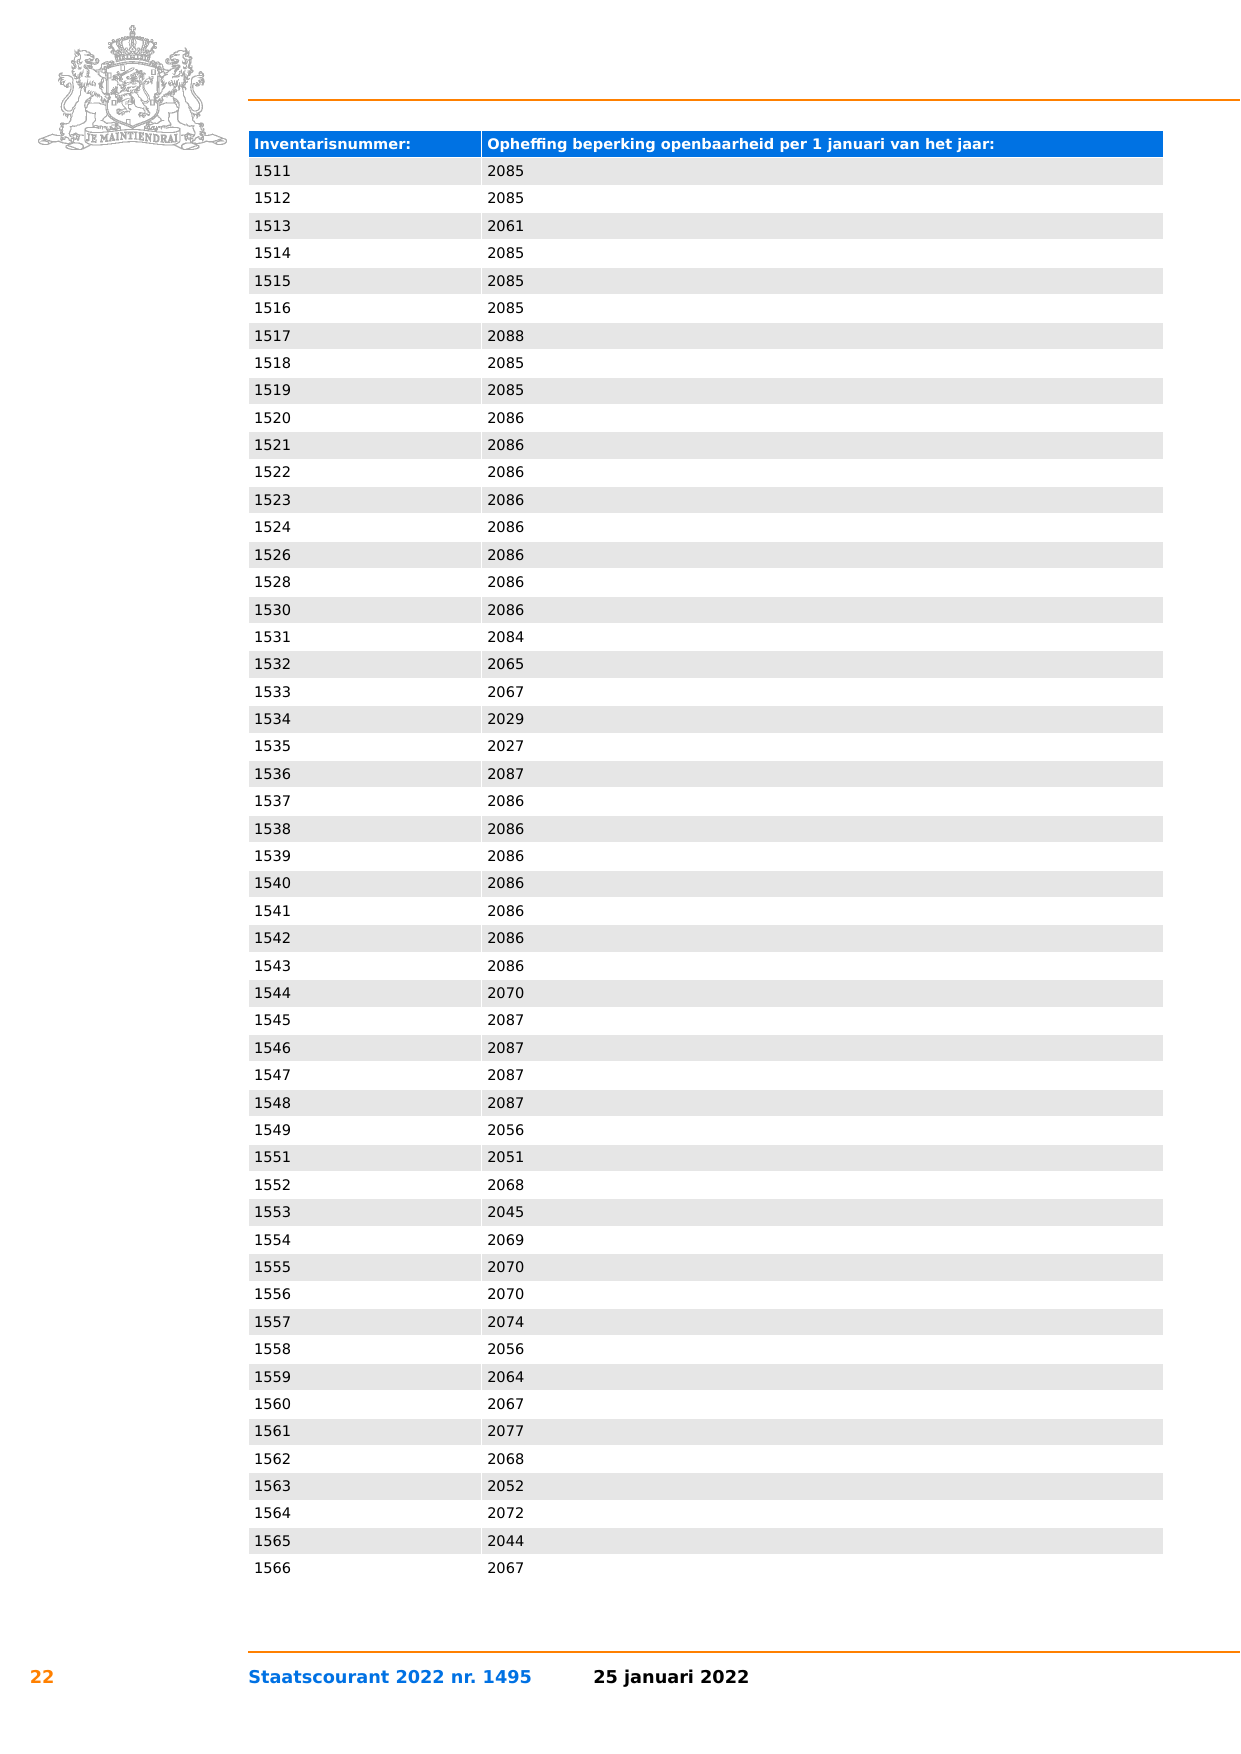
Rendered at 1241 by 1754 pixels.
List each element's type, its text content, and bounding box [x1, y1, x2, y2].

table_cell 2085 [482, 350, 1163, 376]
table_cell 2086 [482, 487, 1163, 513]
table_cell 1540 [249, 871, 481, 897]
table_cell 1535 [249, 734, 481, 760]
table_cell 1538 [249, 816, 481, 842]
table_cell 2069 [482, 1227, 1163, 1253]
table_cell 2027 [482, 734, 1163, 760]
table_cell 1556 [249, 1282, 481, 1308]
table_cell 1513 [249, 213, 481, 239]
table_cell 2086 [482, 871, 1163, 897]
table_cell 1521 [249, 432, 481, 459]
table_cell 2077 [482, 1419, 1163, 1445]
table_cell 2086 [482, 843, 1163, 869]
table_cell 2085 [482, 378, 1163, 404]
table_cell 2085 [482, 158, 1163, 185]
table_cell 2052 [482, 1473, 1163, 1500]
table_cell 2087 [482, 1008, 1163, 1034]
table_cell 2087 [482, 1090, 1163, 1116]
table_cell 1552 [249, 1172, 481, 1198]
table_cell 2086 [482, 405, 1163, 431]
table_cell 1530 [249, 597, 481, 623]
table_cell 1517 [249, 323, 481, 349]
table_cell 1546 [249, 1035, 481, 1061]
table_cell 1539 [249, 843, 481, 869]
table_cell 2068 [482, 1172, 1163, 1198]
table_cell 2072 [482, 1501, 1163, 1527]
table_cell 1523 [249, 487, 481, 513]
table_cell 2084 [482, 624, 1163, 650]
table_cell 1537 [249, 789, 481, 815]
table_cell 1511 [249, 158, 481, 185]
table_cell 2088 [482, 323, 1163, 349]
table_cell 2045 [482, 1199, 1163, 1226]
table_cell 2086 [482, 925, 1163, 952]
table_cell 2086 [482, 953, 1163, 979]
table_cell 2064 [482, 1364, 1163, 1390]
table_cell 2086 [482, 460, 1163, 486]
table_cell 1565 [249, 1528, 481, 1554]
table_cell 1531 [249, 624, 481, 650]
table_cell 2087 [482, 1063, 1163, 1089]
table_cell 2086 [482, 432, 1163, 459]
table_cell 1524 [249, 515, 481, 541]
table_cell 2086 [482, 597, 1163, 623]
table_cell 1562 [249, 1446, 481, 1472]
table_cell 2086 [482, 542, 1163, 568]
table_cell 2068 [482, 1446, 1163, 1472]
table_cell 1548 [249, 1090, 481, 1116]
table_cell 2070 [482, 1282, 1163, 1308]
table_cell 1545 [249, 1008, 481, 1034]
table_cell 1566 [249, 1556, 481, 1582]
table_cell 2087 [482, 1035, 1163, 1061]
table_cell 2086 [482, 789, 1163, 815]
picture [38, 25, 227, 150]
table_header Inventarisnummer: [249, 131, 481, 157]
table_cell 1522 [249, 460, 481, 486]
table_cell 2085 [482, 186, 1163, 212]
table_cell 2067 [482, 1556, 1163, 1582]
table_cell 2085 [482, 268, 1163, 294]
table_cell 1561 [249, 1419, 481, 1445]
table_cell 1543 [249, 953, 481, 979]
table_cell 2044 [482, 1528, 1163, 1554]
table_cell 2086 [482, 515, 1163, 541]
table_cell 2070 [482, 980, 1163, 1007]
table_cell 2065 [482, 651, 1163, 678]
table_cell 1558 [249, 1336, 481, 1363]
table_cell 1542 [249, 925, 481, 952]
table_cell 1547 [249, 1063, 481, 1089]
table_cell 2085 [482, 295, 1163, 322]
table_cell 2087 [482, 761, 1163, 787]
table_cell 2086 [482, 816, 1163, 842]
table_cell 1533 [249, 679, 481, 705]
table_cell 1559 [249, 1364, 481, 1390]
table_cell 1553 [249, 1199, 481, 1226]
table_cell 1555 [249, 1254, 481, 1281]
table_cell 1534 [249, 706, 481, 733]
table_cell 2061 [482, 213, 1163, 239]
table_cell 1564 [249, 1501, 481, 1527]
table_cell 1516 [249, 295, 481, 322]
table_cell 1528 [249, 569, 481, 596]
table_cell 1526 [249, 542, 481, 568]
table_cell 2070 [482, 1254, 1163, 1281]
table_cell 2056 [482, 1336, 1163, 1363]
table_cell 2029 [482, 706, 1163, 733]
table_cell 1560 [249, 1391, 481, 1417]
table_cell 1515 [249, 268, 481, 294]
table_cell 2086 [482, 898, 1163, 924]
table_header Opheffing beperking openbaarheid per 1 januari van het jaar: [482, 131, 1163, 157]
table_cell 1549 [249, 1117, 481, 1143]
table_cell 1536 [249, 761, 481, 787]
table_cell 2086 [482, 569, 1163, 596]
table_cell 2067 [482, 679, 1163, 705]
table_cell 1551 [249, 1145, 481, 1171]
table_cell 1520 [249, 405, 481, 431]
table_cell 1563 [249, 1473, 481, 1500]
table_cell 1532 [249, 651, 481, 678]
table_cell 2056 [482, 1117, 1163, 1143]
table_cell 1557 [249, 1309, 481, 1335]
table_cell 2067 [482, 1391, 1163, 1417]
table_cell 1544 [249, 980, 481, 1007]
table_cell 1514 [249, 241, 481, 267]
table_cell 2074 [482, 1309, 1163, 1335]
table_cell 2051 [482, 1145, 1163, 1171]
table_cell 1519 [249, 378, 481, 404]
table_cell 1518 [249, 350, 481, 376]
table_cell 1554 [249, 1227, 481, 1253]
table_cell 1512 [249, 186, 481, 212]
table_cell 2085 [482, 241, 1163, 267]
table_cell 1541 [249, 898, 481, 924]
